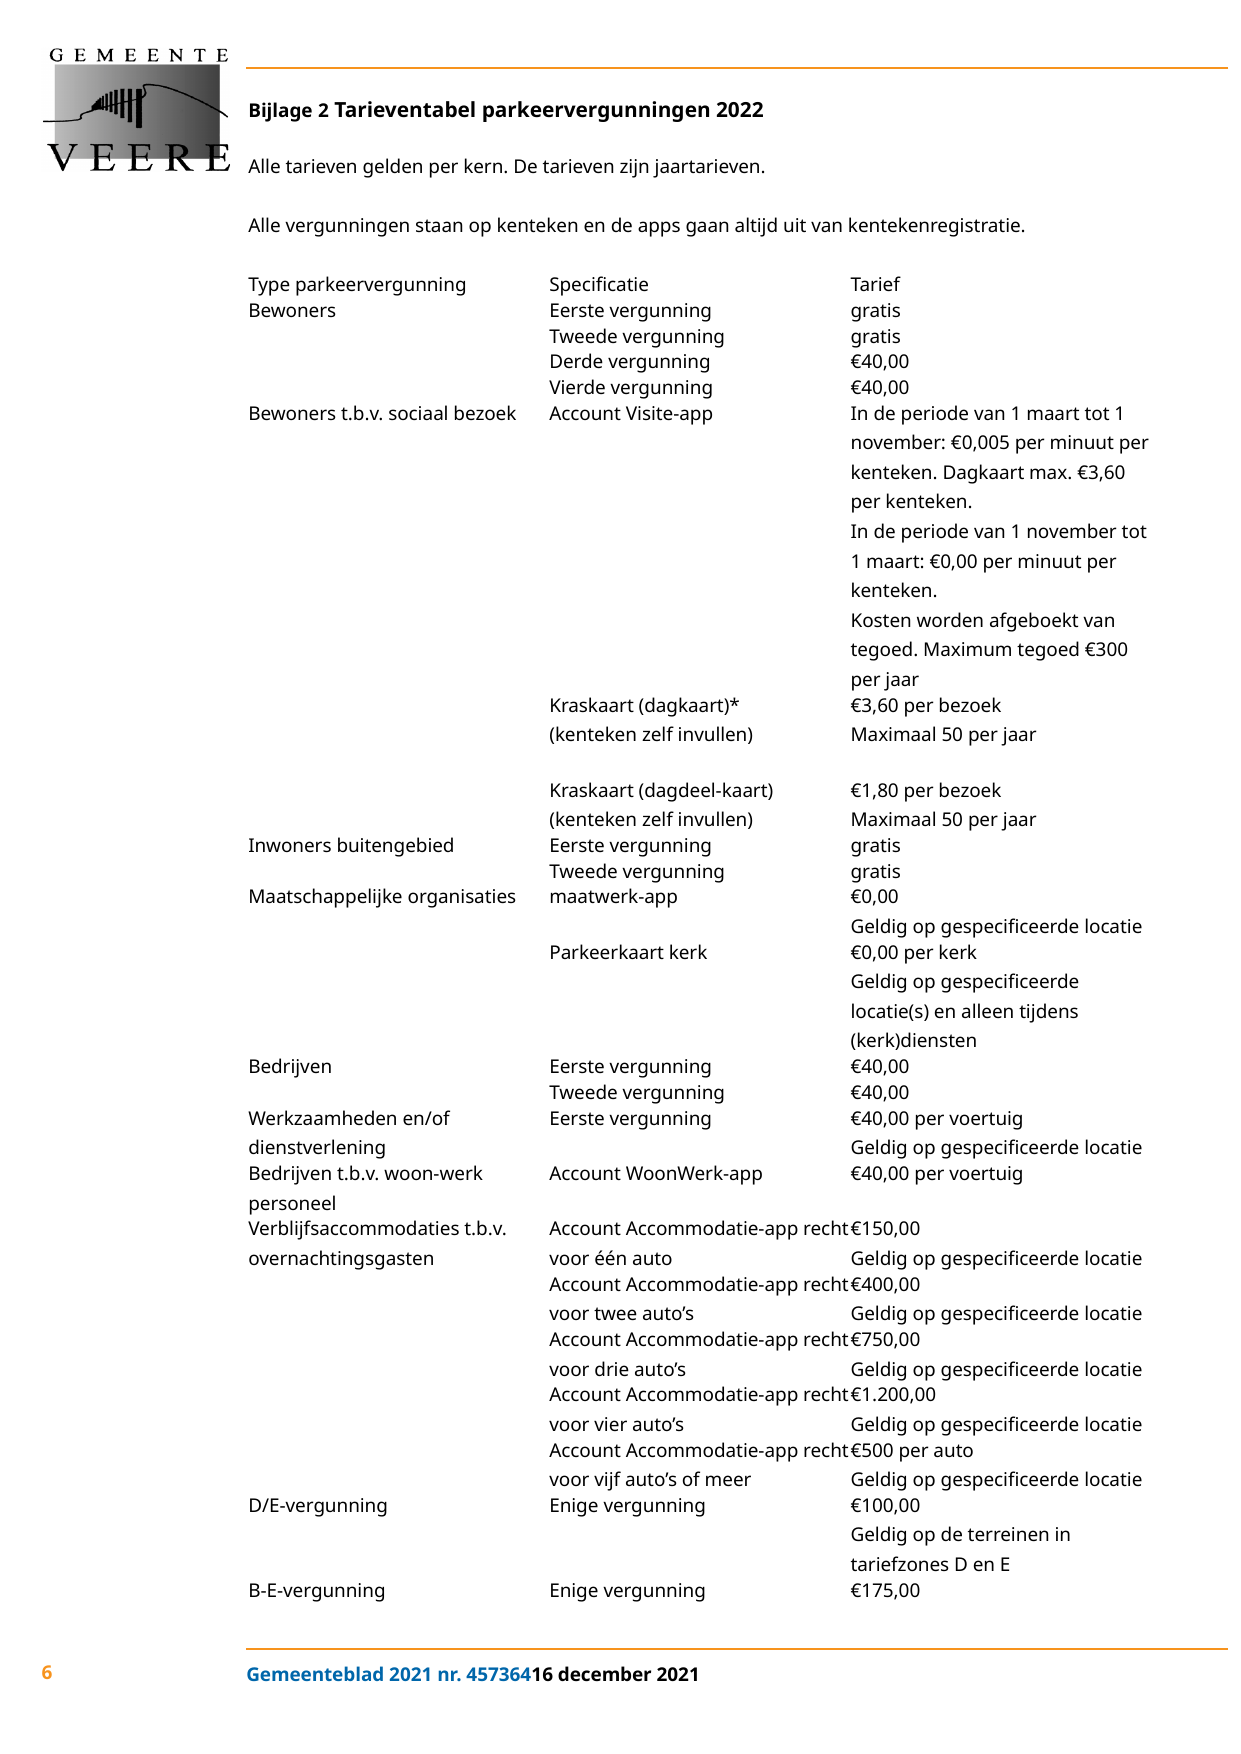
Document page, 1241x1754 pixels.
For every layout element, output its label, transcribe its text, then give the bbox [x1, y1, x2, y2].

table_cell [248, 323, 549, 348]
table_cell Werkzaamheden en/of dienstverlening [248, 1105, 549, 1160]
table_cell [248, 1437, 549, 1492]
table_cell gratis [850, 297, 1152, 323]
table_cell Eerste vergunning [549, 297, 850, 323]
table_cell €1,80 per bezoek Maximaal 50 per jaar [850, 777, 1152, 832]
table_cell €40,00 [850, 349, 1152, 374]
table_cell €40,00 [850, 374, 1152, 400]
table_cell Bewoners [248, 297, 549, 323]
table_cell [248, 1079, 549, 1105]
table_cell Enige vergunning [549, 1492, 850, 1577]
table_cell [248, 858, 549, 884]
table_cell Account Visite-app [549, 400, 850, 692]
table_cell €400,00 Geldig op gespecificeerde locatie [850, 1271, 1152, 1326]
table_cell [248, 692, 549, 777]
table_cell €40,00 [850, 1079, 1152, 1105]
table_cell €3,60 per bezoek Maximaal 50 per jaar [850, 692, 1152, 777]
picture [41, 47, 231, 172]
table_cell Account WoonWerk-app [549, 1160, 850, 1216]
table_cell €500 per auto Geldig op gespecificeerde locatie [850, 1437, 1152, 1492]
table_cell Derde vergunning [549, 349, 850, 374]
table_cell [248, 1381, 549, 1437]
table_cell [248, 939, 549, 1053]
table_cell gratis [850, 858, 1152, 884]
table_cell Verblijfsaccommodaties t.b.v. overnachtingsgasten [248, 1216, 549, 1271]
table_cell Eerste vergunning [549, 1105, 850, 1160]
table_cell Kraskaart (dagkaart)* (kenteken zelf invullen) [549, 692, 850, 777]
text Alle vergunningen staan op kenteken en de apps gaan altijd uit van kentekenregistratie. [248, 212, 1152, 238]
text Alle tarieven gelden per kern. De tarieven zijn jaartarieven. [248, 153, 1152, 179]
table_cell Account Accommodatie-app recht voor vijf auto’s of meer [549, 1437, 850, 1492]
table_cell €0,00 per kerk Geldig op gespecificeerde locatie(s) en alleen tijdens (kerk)diensten [850, 939, 1152, 1053]
table_cell €150,00 Geldig op gespecificeerde locatie [850, 1216, 1152, 1271]
table_cell Tweede vergunning [549, 323, 850, 348]
table_cell Bewoners t.b.v. sociaal bezoek [248, 400, 549, 692]
table_cell B-E-vergunning [248, 1577, 549, 1603]
table_cell Enige vergunning [549, 1577, 850, 1603]
table_header Specificatie [549, 271, 850, 297]
table_cell Parkeerkaart kerk [549, 939, 850, 1053]
table_cell €0,00 Geldig op gespecificeerde locatie [850, 884, 1152, 939]
table_cell gratis [850, 323, 1152, 348]
table_cell Inwoners buitengebied [248, 832, 549, 858]
table_cell [248, 1326, 549, 1381]
table_cell Bedrijven [248, 1054, 549, 1079]
table_header Tarief [850, 271, 1152, 297]
table_cell Tweede vergunning [549, 1079, 850, 1105]
table_cell Account Accommodatie-app recht voor één auto [549, 1216, 850, 1271]
table_cell €1.200,00 Geldig op gespecificeerde locatie [850, 1381, 1152, 1437]
table_cell Account Accommodatie-app recht voor drie auto’s [549, 1326, 850, 1381]
table_cell [248, 349, 549, 374]
table_cell €40,00 [850, 1054, 1152, 1079]
table_cell Eerste vergunning [549, 832, 850, 858]
table_cell Vierde vergunning [549, 374, 850, 400]
table_cell [248, 1271, 549, 1326]
table_cell Bedrijven t.b.v. woon-werk personeel [248, 1160, 549, 1216]
table_cell [248, 374, 549, 400]
table_cell maatwerk-app [549, 884, 850, 939]
table_cell €40,00 per voertuig [850, 1160, 1152, 1216]
table_cell gratis [850, 832, 1152, 858]
table_cell Maatschappelijke organisaties [248, 884, 549, 939]
table_cell D/E-vergunning [248, 1492, 549, 1577]
table_cell €750,00 Geldig op gespecificeerde locatie [850, 1326, 1152, 1381]
table_cell Account Accommodatie-app recht voor vier auto’s [549, 1381, 850, 1437]
table_cell [248, 777, 549, 832]
table_header Type parkeervergunning [248, 271, 549, 297]
table_cell Eerste vergunning [549, 1054, 850, 1079]
table_cell Kraskaart (dagdeel-kaart) (kenteken zelf invullen) [549, 777, 850, 832]
table_cell Tweede vergunning [549, 858, 850, 884]
text Bijlage 2 Tarieventabel parkeervergunningen 2022 [248, 95, 1152, 123]
table_cell €175,00 [850, 1577, 1152, 1603]
table_cell €100,00 Geldig op de terreinen in tariefzones D en E [850, 1492, 1152, 1577]
table_cell €40,00 per voertuig Geldig op gespecificeerde locatie [850, 1105, 1152, 1160]
table_cell Account Accommodatie-app recht voor twee auto’s [549, 1271, 850, 1326]
table_cell In de periode van 1 maart tot 1 november: €0,005 per minuut per kenteken. Dagkaart max. €3,60 per kenteken. In de periode van 1 november tot 1 maart: €0,00 per minuut per kenteken. Kosten worden afgeboekt van tegoed. Maximum tegoed €300 per jaar [850, 400, 1152, 692]
